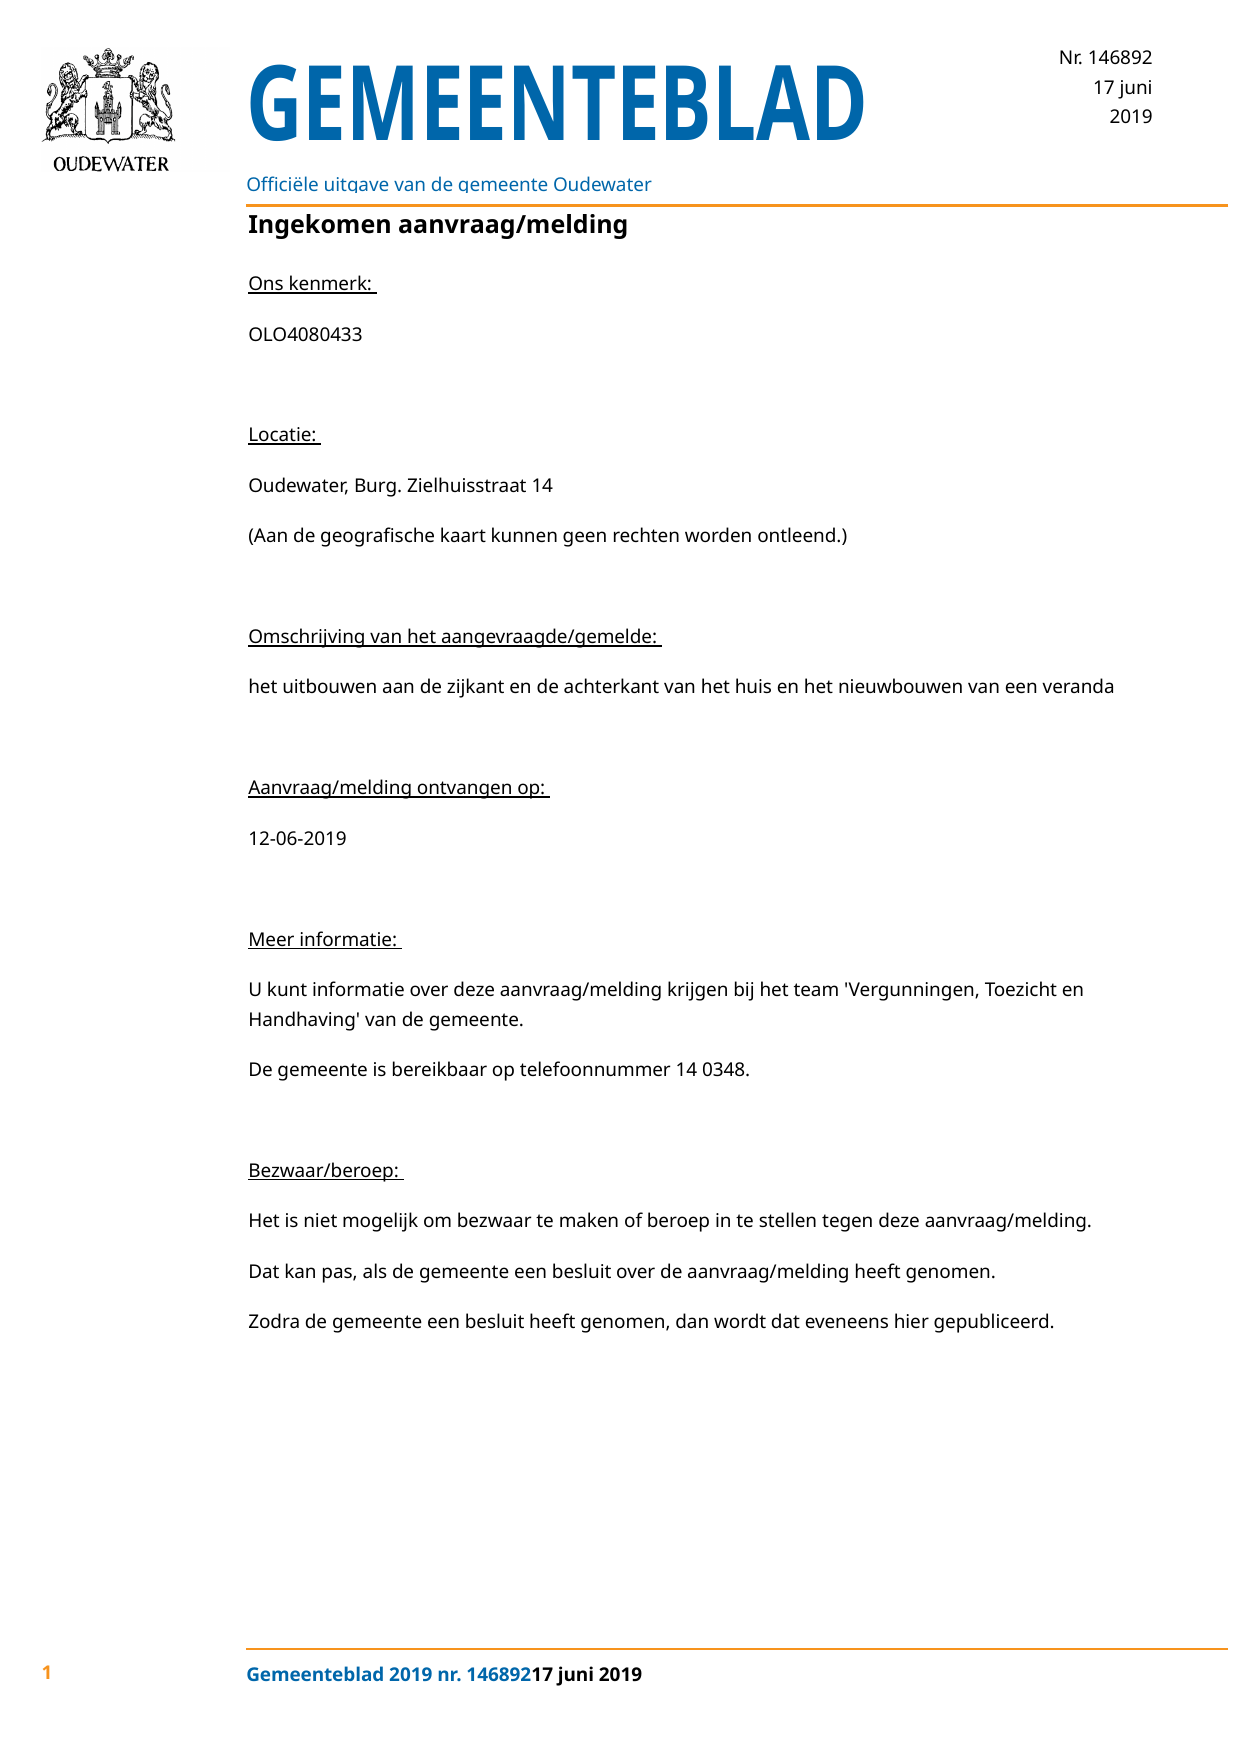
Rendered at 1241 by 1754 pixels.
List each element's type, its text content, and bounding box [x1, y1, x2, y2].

text Locatie: [248, 422, 1152, 447]
text Bezwaar/beroep: [248, 1157, 1152, 1183]
text 12-06-2019 [248, 825, 1152, 851]
text Omschrijving van het aangevraagde/gemelde: [248, 623, 1152, 649]
text Ons kenmerk: [248, 270, 1152, 296]
picture [41, 47, 231, 172]
text Oudewater, Burg. Zielhuisstraat 14 [248, 472, 1152, 498]
text Ingekomen aanvraag/melding [248, 207, 1152, 241]
text Zodra de gemeente een besluit heeft genomen, dan wordt dat eveneens hier gepubliceerd. [248, 1308, 1152, 1334]
text U kunt informatie over deze aanvraag/melding krijgen bij het team 'Vergunningen, Toezicht en Handhaving' van de gemeente. [248, 976, 1152, 1031]
text OLO4080433 [248, 321, 1152, 346]
text De gemeente is bereikbaar op telefoonnummer 14 0348. [248, 1056, 1152, 1082]
text Meer informatie: [248, 926, 1152, 951]
text (Aan de geografische kaart kunnen geen rechten worden ontleend.) [248, 522, 1152, 548]
text Het is niet mogelijk om bezwaar te maken of beroep in te stellen tegen deze aanvraag/melding. [248, 1207, 1152, 1233]
text Aanvraag/melding ontvangen op: [248, 774, 1152, 800]
text het uitbouwen aan de zijkant en de achterkant van het huis en het nieuwbouwen van een veranda [248, 674, 1152, 699]
text Dat kan pas, als de gemeente een besluit over de aanvraag/melding heeft genomen. [248, 1258, 1152, 1283]
